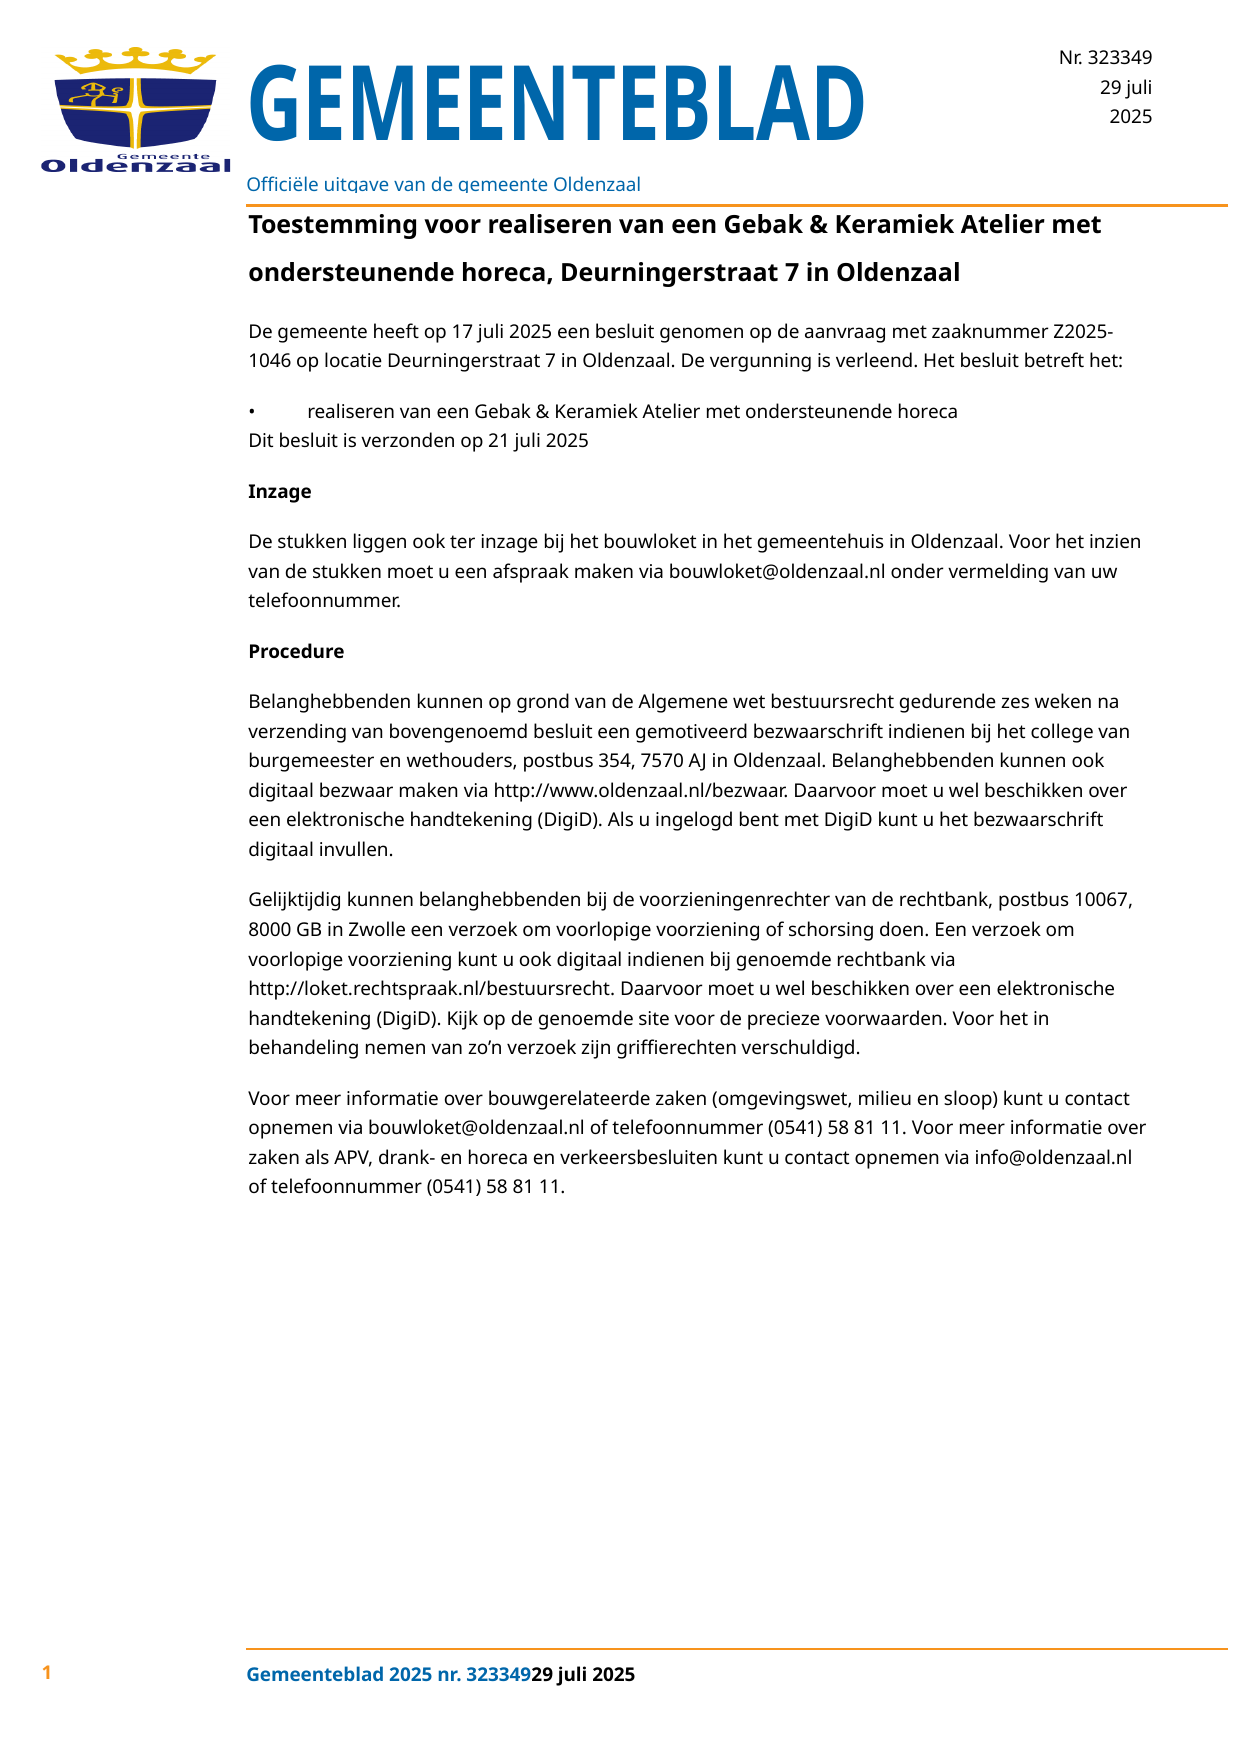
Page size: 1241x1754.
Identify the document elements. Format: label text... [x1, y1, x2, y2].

text Belanghebbenden kunnen op grond van de Algemene wet bestuursrecht gedurende zes weken na verzending van bovengenoemd besluit een gemotiveerd bezwaarschrift indienen bij het college van burgemeester en wethouders, postbus 354, 7570 AJ in Oldenzaal. Belanghebbenden kunnen ook digitaal bezwaar maken via http://www.oldenzaal.nl/bezwaar. Daarvoor moet u wel beschikken over een elektronische handtekening (DigiD). Als u ingelogd bent met DigiD kunt u het bezwaarschrift digitaal invullen. [248, 688, 1152, 862]
text Dit besluit is verzonden op 21 juli 2025 [248, 427, 1152, 453]
text De stukken liggen ook ter inzage bij het bouwloket in het gemeentehuis in Oldenzaal. Voor het inzien van de stukken moet u een afspraak maken via bouwloket@oldenzaal.nl onder vermelding van uw telefoonnummer. [248, 528, 1152, 613]
text Procedure [248, 638, 1152, 664]
text Inzage [248, 478, 1152, 504]
text Voor meer informatie over bouwgerelateerde zaken (omgevingswet, milieu en sloop) kunt u contact opnemen via bouwloket@oldenzaal.nl of telefoonnummer (0541) 58 81 11. Voor meer informatie over zaken als APV, drank- en horeca en verkeersbesluiten kunt u contact opnemen via info@oldenzaal.nl of telefoonnummer (0541) 58 81 11. [248, 1085, 1152, 1199]
text Toestemming voor realiseren van een Gebak & Keramiek Atelier met ondersteunende horeca, Deurningerstraat 7 in Oldenzaal [248, 207, 1152, 288]
picture [41, 47, 231, 172]
list realiseren van een Gebak & Keramiek Atelier met ondersteunende horeca [248, 398, 1152, 424]
text Gelijktijdig kunnen belanghebbenden bij de voorzieningenrechter van de rechtbank, postbus 10067, 8000 GB in Zwolle een verzoek om voorlopige voorziening of schorsing doen. Een verzoek om voorlopige voorziening kunt u ook digitaal indienen bij genoemde rechtbank via http://loket.rechtspraak.nl/bestuursrecht. Daarvoor moet u wel beschikken over een elektronische handtekening (DigiD). Kijk op de genoemde site voor de precieze voorwaarden. Voor het in behandeling nemen van zo’n verzoek zijn griffierechten verschuldigd. [248, 887, 1152, 1060]
text De gemeente heeft op 17 juli 2025 een besluit genomen op de aanvraag met zaaknummer Z2025-1046 op locatie Deurningerstraat 7 in Oldenzaal. De vergunning is verleend. Het besluit betreft het: [248, 318, 1152, 373]
